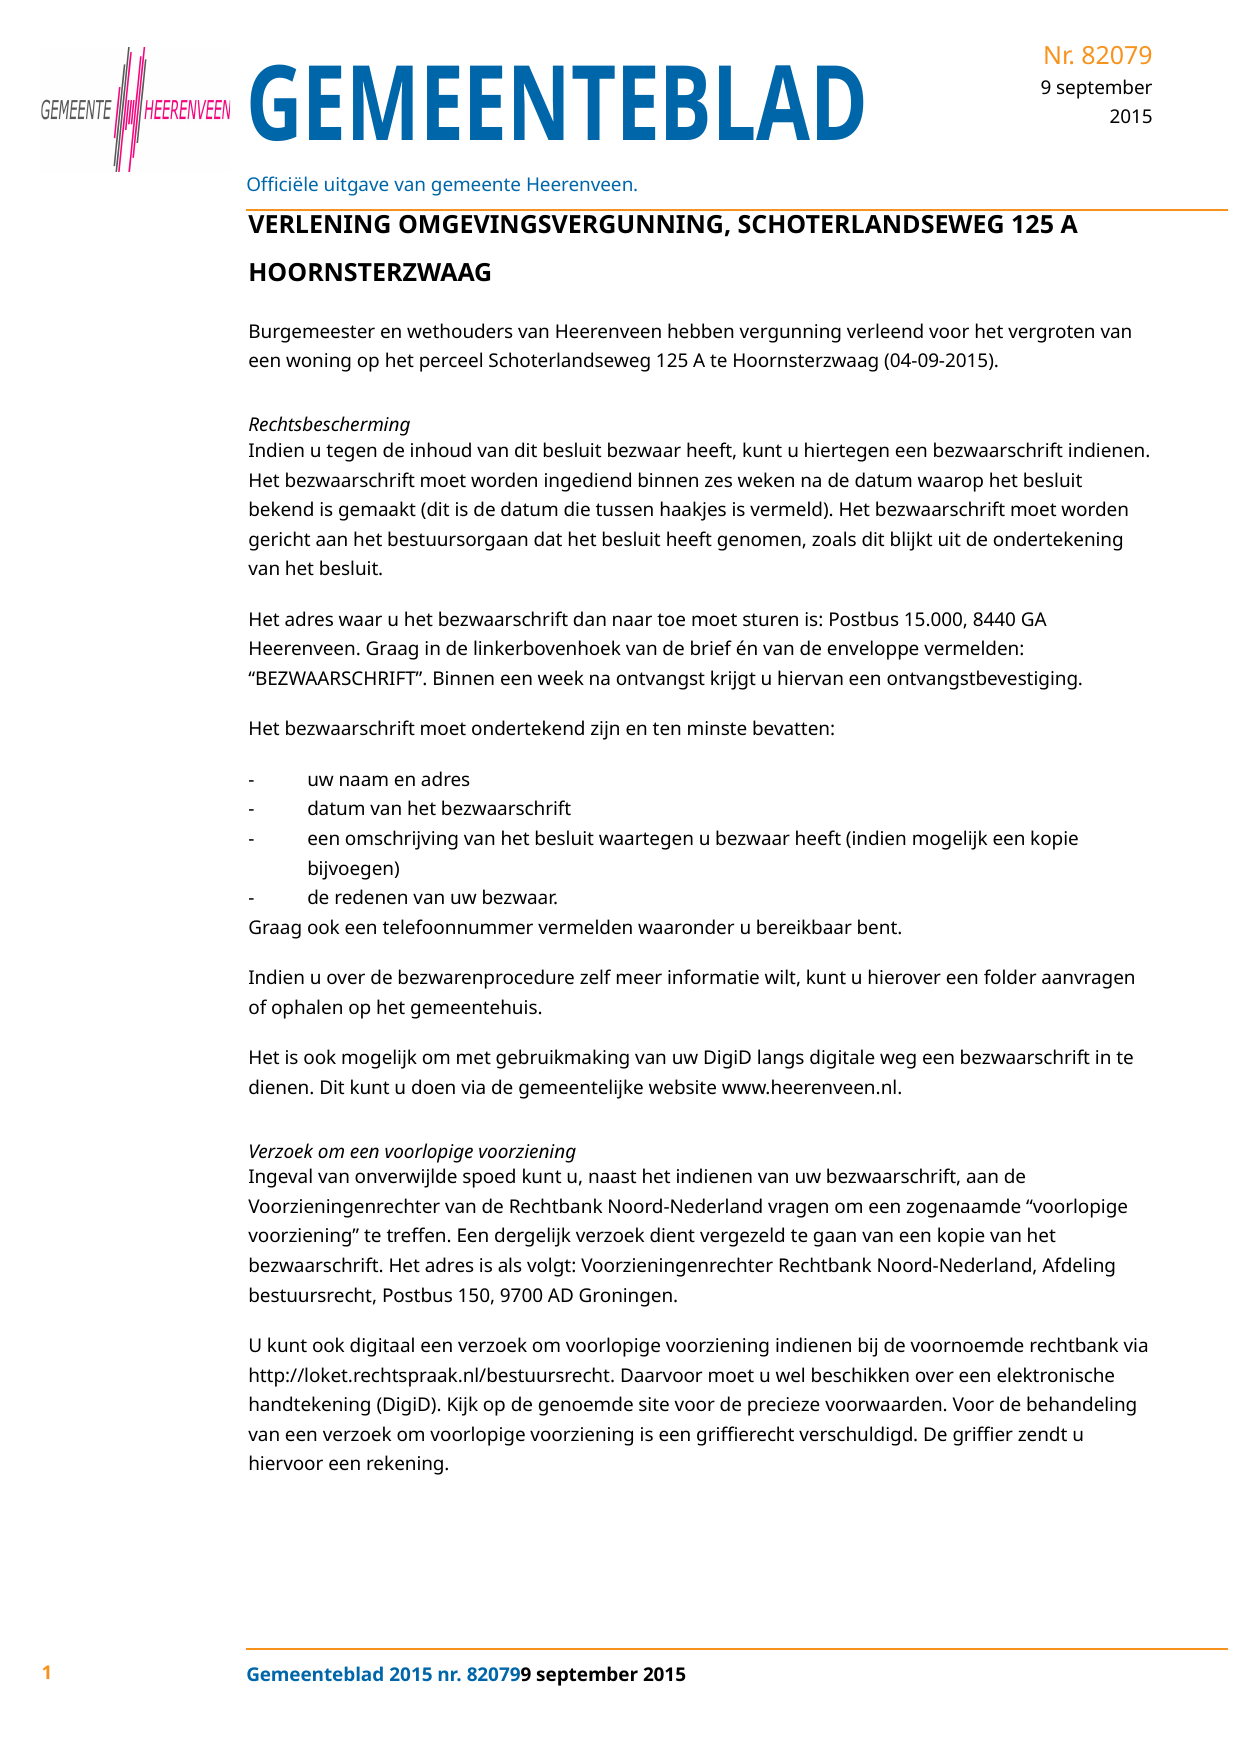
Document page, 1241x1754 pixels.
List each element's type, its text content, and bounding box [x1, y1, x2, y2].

picture [41, 47, 231, 172]
text Graag ook een telefoonnummer vermelden waaronder u bereikbaar bent. [248, 914, 1152, 939]
list een omschrijving van het besluit waartegen u bezwaar heeft (indien mogelijk een kopie bijvoegen) [248, 825, 1152, 880]
text Ingeval van onverwijlde spoed kunt u, naast het indienen van uw bezwaarschrift, aan de Voorzieningenrechter van de Rechtbank Noord-Nederland vragen om een zogenaamde “voorlopige voorziening” te treffen. Een dergelijk verzoek dient vergezeld te gaan van een kopie van het bezwaarschrift. Het adres is als volgt: Voorzieningenrechter Rechtbank Noord-Nederland, Afdeling bestuursrecht, Postbus 150, 9700 AD Groningen. [248, 1163, 1152, 1308]
text Burgemeester en wethouders van Heerenveen hebben vergunning verleend voor het vergroten van een woning op het perceel Schoterlandseweg 125 A te Hoornsterzwaag (04-09-2015). [248, 318, 1152, 373]
text VERLENING OMGEVINGSVERGUNNING, SCHOTERLANDSEWEG 125 A HOORNSTERZWAAG [248, 211, 1152, 288]
list uw naam en adres [248, 766, 1152, 792]
text Indien u over de bezwarenprocedure zelf meer informatie wilt, kunt u hierover een folder aanvragen of ophalen op het gemeentehuis. [248, 964, 1152, 1019]
text Indien u tegen de inhoud van dit besluit bezwaar heeft, kunt u hiertegen een bezwaarschrift indienen. Het bezwaarschrift moet worden ingediend binnen zes weken na de datum waarop het besluit bekend is gemaakt (dit is de datum die tussen haakjes is vermeld). Het bezwaarschrift moet worden gericht aan het bestuursorgaan dat het besluit heeft genomen, zoals dit blijkt uit de ondertekening van het besluit. [248, 437, 1152, 581]
text Het adres waar u het bezwaarschrift dan naar toe moet sturen is: Postbus 15.000, 8440 GA Heerenveen. Graag in de linkerbovenhoek van de brief én van de enveloppe vermelden: “BEZWAARSCHRIFT”. Binnen een week na ontvangst krijgt u hiervan een ontvangstbevestiging. [248, 606, 1152, 691]
text Het bezwaarschrift moet ondertekend zijn en ten minste bevatten: [248, 716, 1152, 741]
text Rechtsbescherming [248, 411, 1152, 437]
text Het is ook mogelijk om met gebruikmaking van uw DigiD langs digitale weg een bezwaarschrift in te dienen. Dit kunt u doen via de gemeentelijke website www.heerenveen.nl. [248, 1044, 1152, 1099]
text U kunt ook digitaal een verzoek om voorlopige voorziening indienen bij de voornoemde rechtbank via http://loket.rechtspraak.nl/bestuursrecht. Daarvoor moet u wel beschikken over een elektronische handtekening (DigiD). Kijk op de genoemde site voor de precieze voorwaarden. Voor de behandeling van een verzoek om voorlopige voorziening is een griffierecht verschuldigd. De griffier zendt u hiervoor een rekening. [248, 1332, 1152, 1476]
list datum van het bezwaarschrift [248, 796, 1152, 821]
list de redenen van uw bezwaar. [248, 884, 1152, 910]
text Verzoek om een voorlopige voorziening [248, 1138, 1152, 1163]
